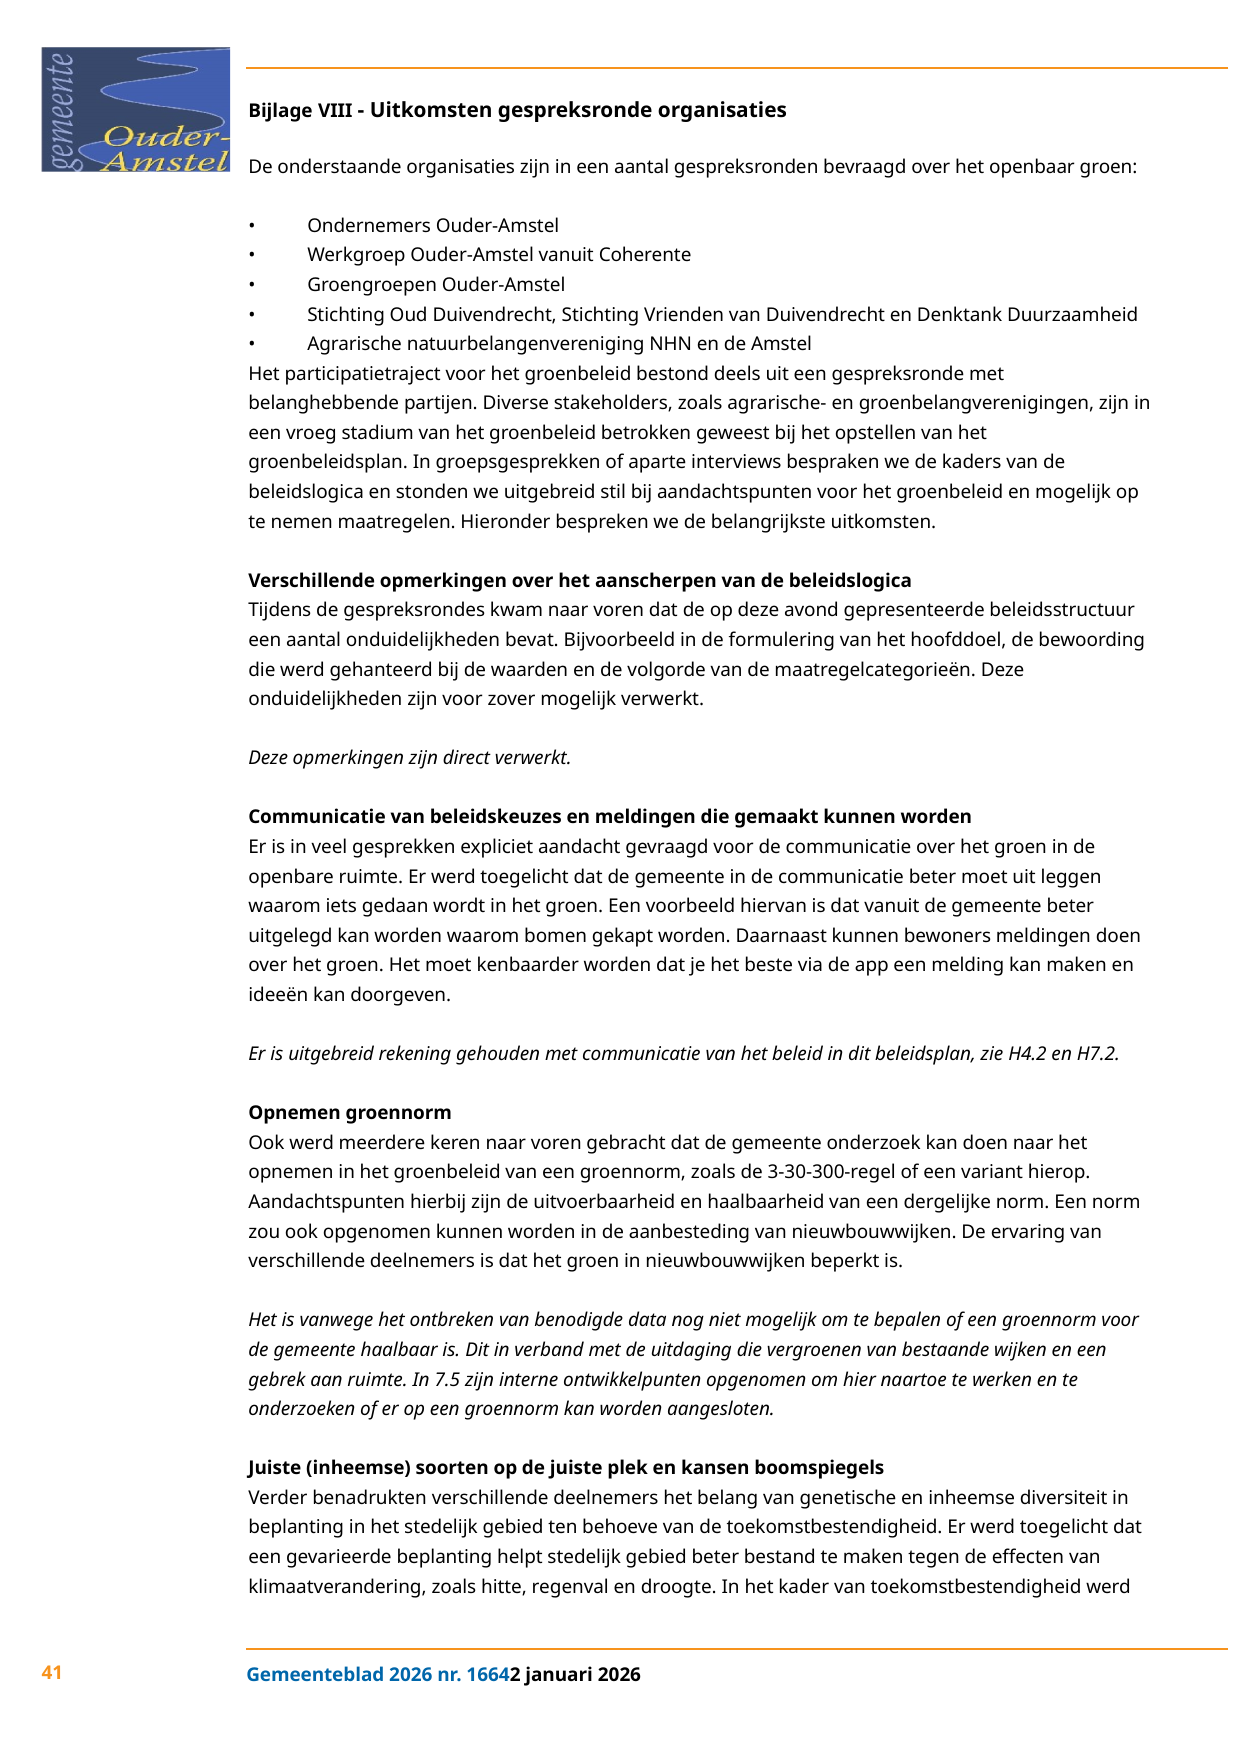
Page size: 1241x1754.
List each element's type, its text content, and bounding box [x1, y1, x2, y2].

text Tijdens de gespreksrondes kwam naar voren dat de op deze avond gepresenteerde beleidsstructuur een aantal onduidelijkheden bevat. Bijvoorbeeld in de formulering van het hoofddoel, de bewoording die werd gehanteerd bij de waarden en de volgorde van de maatregelcategorieën. Deze onduidelijkheden zijn voor zover mogelijk verwerkt. [248, 597, 1152, 711]
text Opnemen groennorm [248, 1099, 1152, 1125]
list Stichting Oud Duivendrecht, Stichting Vrienden van Duivendrecht en Denktank Duurzaamheid [248, 301, 1152, 327]
text Verschillende opmerkingen over het aanscherpen van de beleidslogica [248, 567, 1152, 593]
list Groengroepen Ouder-Amstel [248, 271, 1152, 297]
list Werkgroep Ouder-Amstel vanuit Coherente [248, 242, 1152, 267]
text Er is in veel gesprekken expliciet aandacht gevraagd voor de communicatie over het groen in de openbare ruimte. Er werd toegelicht dat de gemeente in de communicatie beter moet uit leggen waarom iets gedaan wordt in het groen. Een voorbeeld hiervan is dat vanuit de gemeente beter uitgelegd kan worden waarom bomen gekapt worden. Daarnaast kunnen bewoners meldingen doen over het groen. Het moet kenbaarder worden dat je het beste via de app een melding kan maken en ideeën kan doorgeven. [248, 833, 1152, 1007]
text Het is vanwege het ontbreken van benodigde data nog niet mogelijk om te bepalen of een groennorm voor de gemeente haalbaar is. Dit in verband met de uitdaging die vergroenen van bestaande wijken en een gebrek aan ruimte. In 7.5 zijn interne ontwikkelpunten opgenomen om hier naartoe te werken en te onderzoeken of er op een groennorm kan worden aangesloten. [248, 1307, 1152, 1421]
text Er is uitgebreid rekening gehouden met communicatie van het beleid in dit beleidsplan, zie H4.2 en H7.2. [248, 1040, 1152, 1066]
text Ook werd meerdere keren naar voren gebracht dat de gemeente onderzoek kan doen naar het opnemen in het groenbeleid van een groennorm, zoals de 3-30-300-regel of een variant hierop. Aandachtspunten hierbij zijn de uitvoerbaarheid en haalbaarheid van een dergelijke norm. Een norm zou ook opgenomen kunnen worden in de aanbesteding van nieuwbouwwijken. De ervaring van verschillende deelnemers is dat het groen in nieuwbouwwijken beperkt is. [248, 1129, 1152, 1273]
text Communicatie van beleidskeuzes en meldingen die gemaakt kunnen worden [248, 804, 1152, 829]
text Juiste (inheemse) soorten op de juiste plek en kansen boomspiegels [248, 1454, 1152, 1480]
list Ondernemers Ouder-Amstel [248, 212, 1152, 238]
text Het participatietraject voor het groenbeleid bestond deels uit een gespreksronde met belanghebbende partijen. Diverse stakeholders, zoals agrarische- en groenbelangverenigingen, zijn in een vroeg stadium van het groenbeleid betrokken geweest bij het opstellen van het groenbeleidsplan. In groepsgesprekken of aparte interviews bespraken we de kaders van de beleidslogica en stonden we uitgebreid stil bij aandachtspunten voor het groenbeleid en mogelijk op te nemen maatregelen. Hieronder bespreken we de belangrijkste uitkomsten. [248, 360, 1152, 534]
text Deze opmerkingen zijn direct verwerkt. [248, 744, 1152, 770]
text De onderstaande organisaties zijn in een aantal gespreksronden bevraagd over het openbaar groen: [248, 153, 1152, 179]
picture [41, 47, 231, 172]
list Agrarische natuurbelangenvereniging NHN en de Amstel [248, 330, 1152, 356]
text Bijlage VIII - Uitkomsten gespreksronde organisaties [248, 95, 1152, 123]
text Verder benadrukten verschillende deelnemers het belang van genetische en inheemse diversiteit in beplanting in het stedelijk gebied ten behoeve van de toekomstbestendigheid. Er werd toegelicht dat een gevarieerde beplanting helpt stedelijk gebied beter bestand te maken tegen de effecten van klimaatverandering, zoals hitte, regenval en droogte. In het kader van toekomstbestendigheid werd [248, 1484, 1152, 1599]
